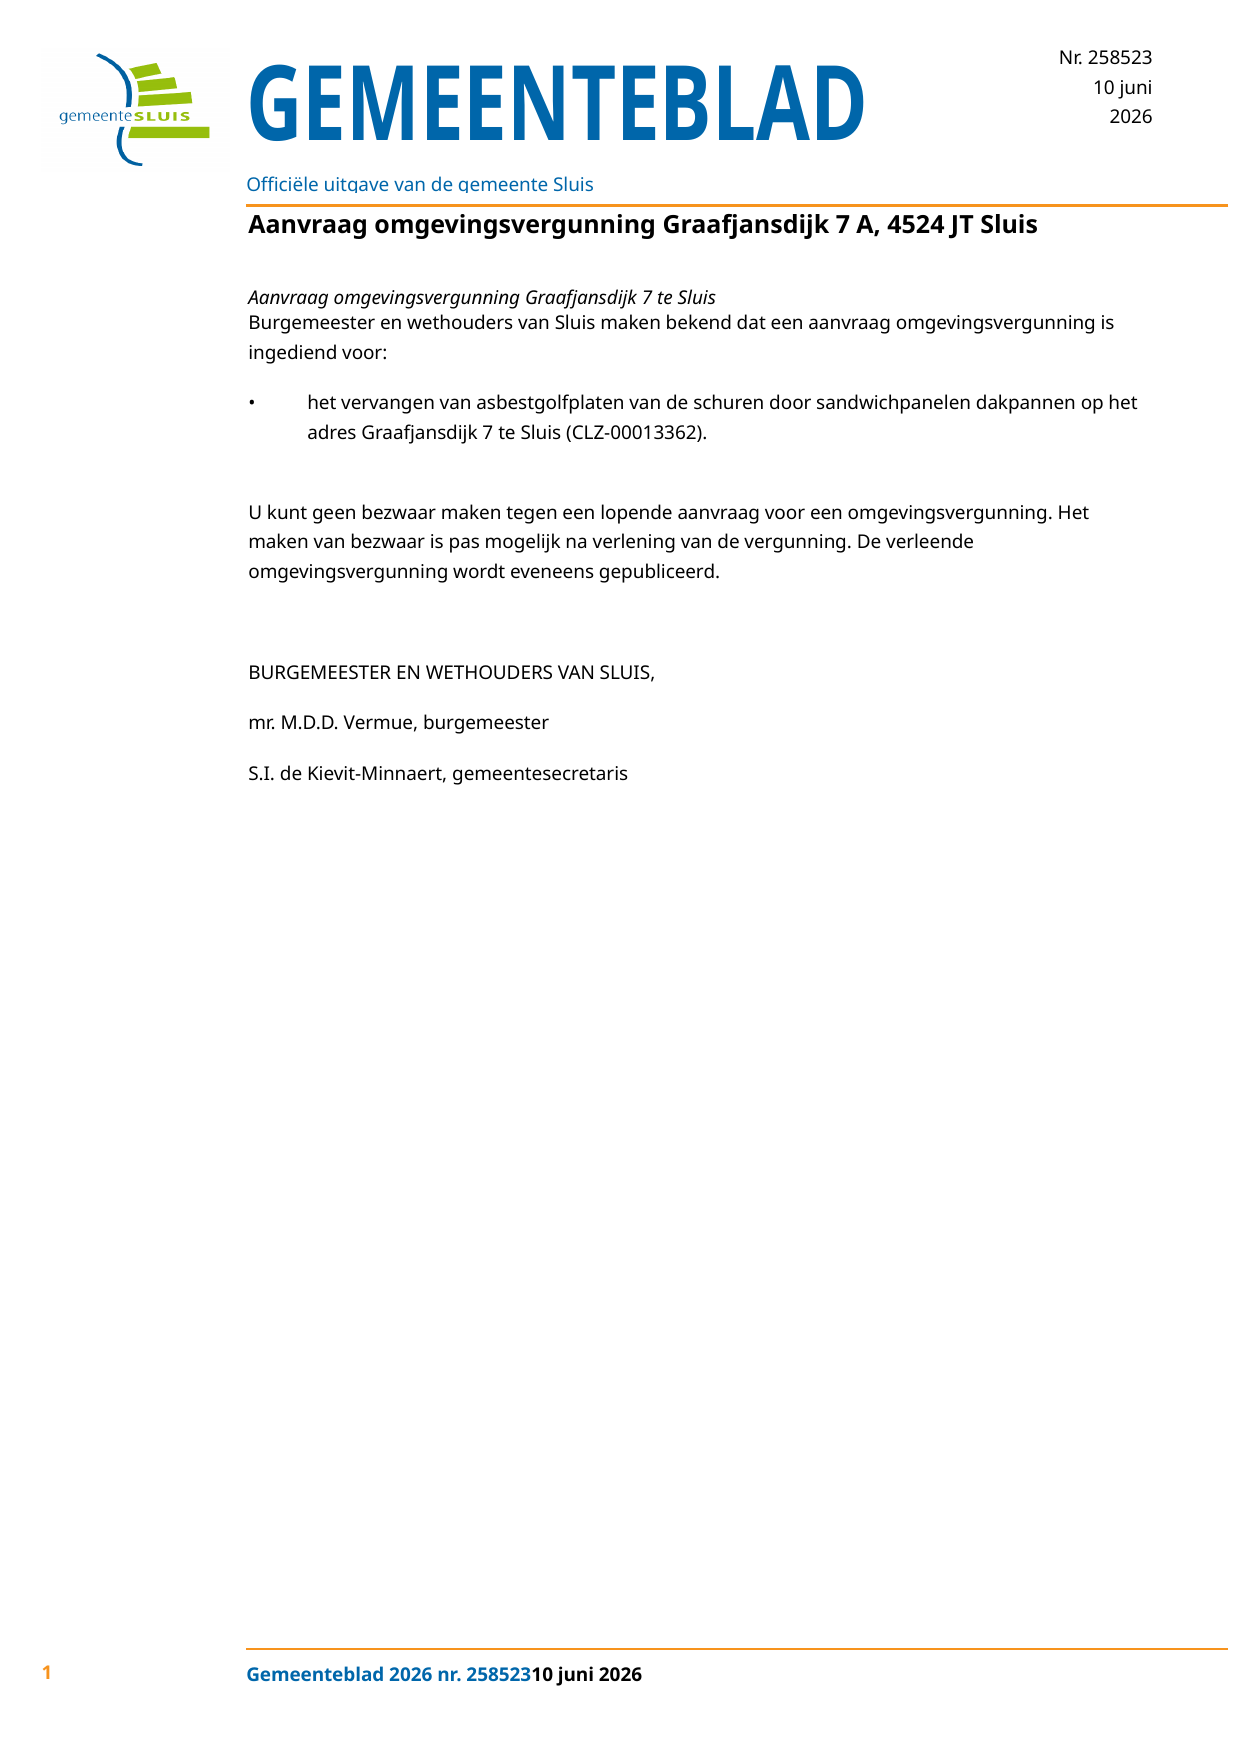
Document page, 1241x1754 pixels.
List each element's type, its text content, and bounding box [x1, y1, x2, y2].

list het vervangen van asbestgolfplaten van de schuren door sandwichpanelen dakpannen op het adres Graafjansdijk 7 te Sluis (CLZ-00013362). [248, 389, 1152, 445]
text Aanvraag omgevingsvergunning Graafjansdijk 7 A, 4524 JT Sluis [248, 207, 1152, 241]
picture [41, 47, 231, 172]
text U kunt geen bezwaar maken tegen een lopende aanvraag voor een omgevingsvergunning. Het maken van bezwaar is pas mogelijk na verlening van de vergunning. De verleende omgevingsvergunning wordt eveneens gepubliceerd. [248, 499, 1152, 584]
text Aanvraag omgevingsvergunning Graafjansdijk 7 te Sluis [248, 284, 1152, 309]
text BURGEMEESTER EN WETHOUDERS VAN SLUIS, [248, 659, 1152, 685]
text mr. M.D.D. Vermue, burgemeester [248, 709, 1152, 735]
text S.I. de Kievit-Minnaert, gemeentesecretaris [248, 760, 1152, 786]
text Burgemeester en wethouders van Sluis maken bekend dat een aanvraag omgevingsvergunning is ingediend voor: [248, 309, 1152, 365]
